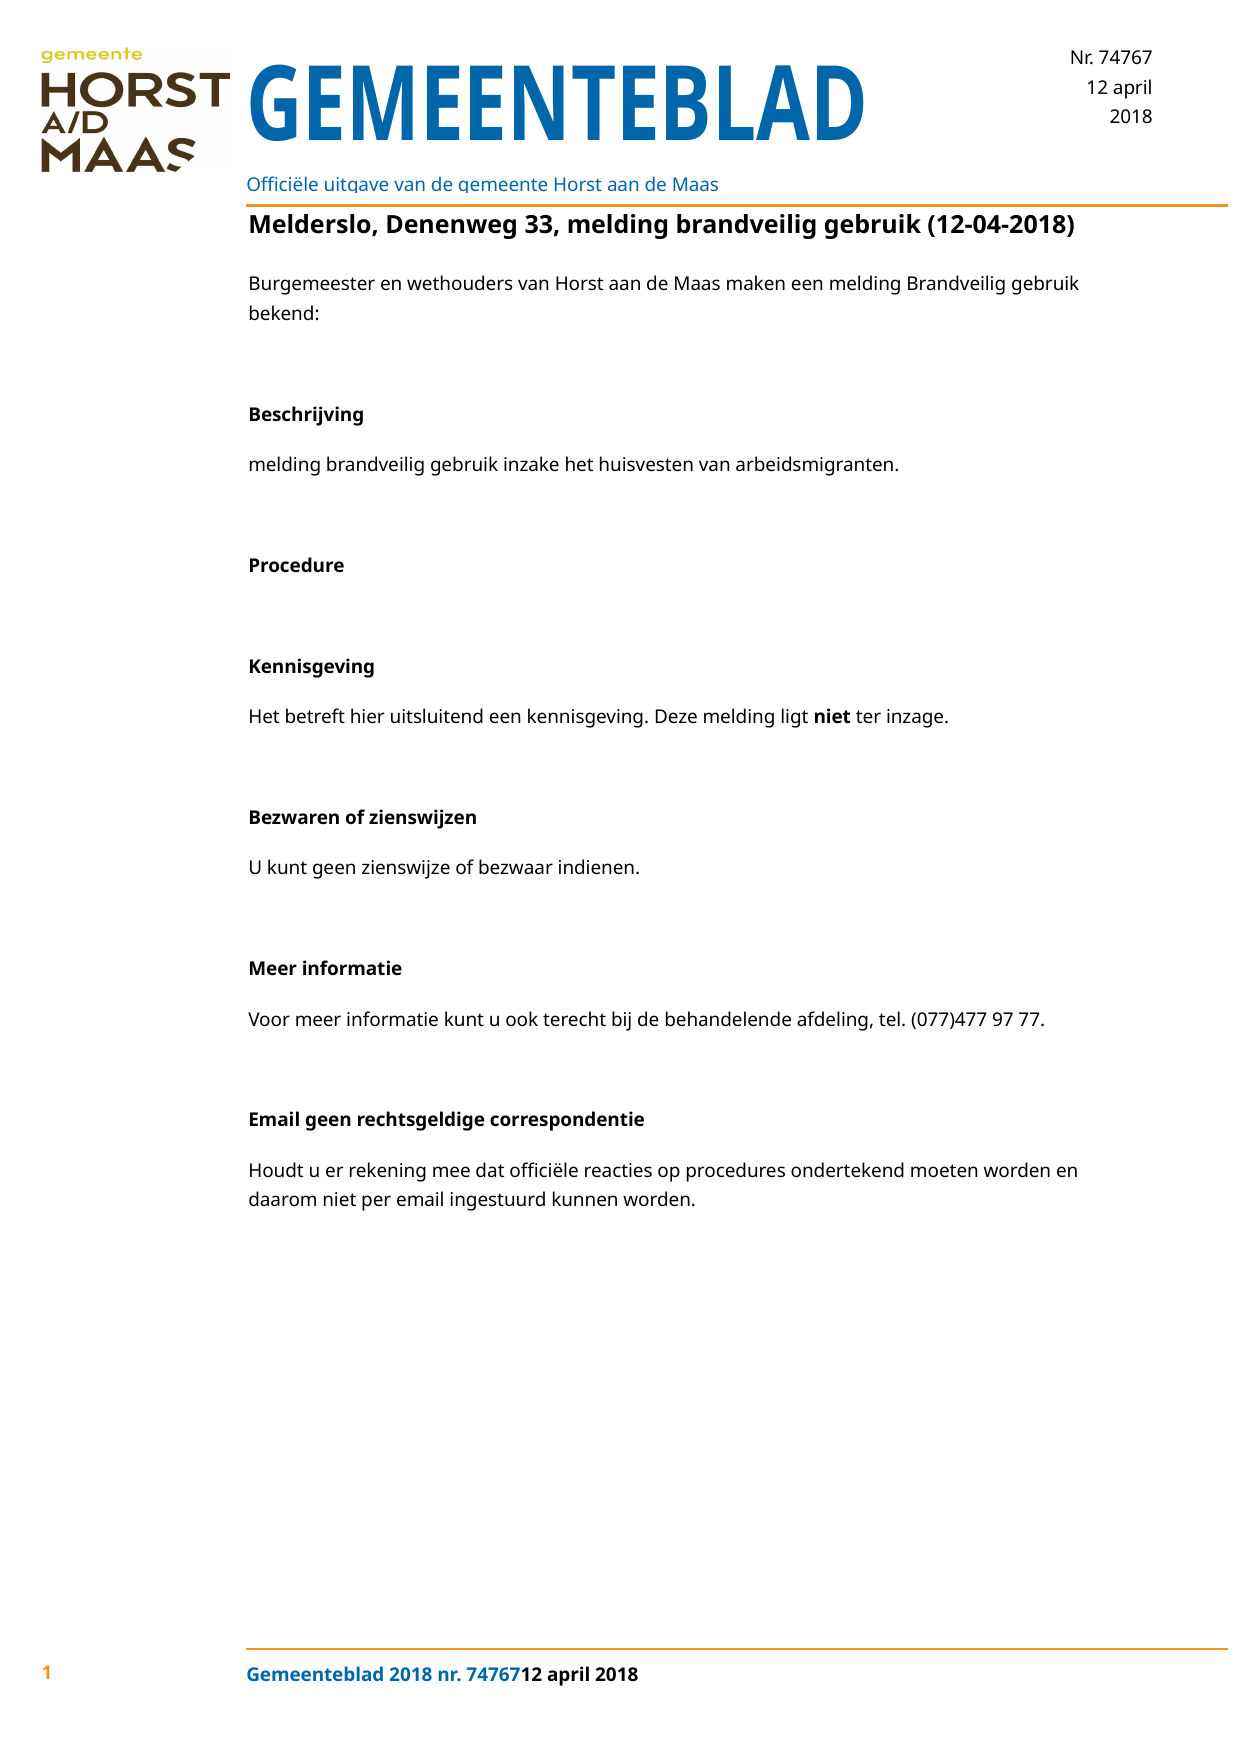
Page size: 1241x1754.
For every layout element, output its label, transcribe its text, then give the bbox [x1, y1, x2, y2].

text Procedure [248, 552, 1152, 578]
picture [41, 47, 231, 172]
text Email geen rechtsgeldige correspondentie [248, 1107, 1152, 1132]
text U kunt geen zienswijze of bezwaar indienen. [248, 854, 1152, 880]
text Burgemeester en wethouders van Horst aan de Maas maken een melding Brandveilig gebruik bekend: [248, 270, 1152, 326]
text Het betreft hier uitsluitend een kennisgeving. Deze melding ligt niet ter inzage. [248, 703, 1152, 729]
text Kennisgeving [248, 653, 1152, 678]
text Meer informatie [248, 955, 1152, 981]
text Beschrijving [248, 401, 1152, 426]
text Houdt u er rekening mee dat officiële reacties op procedures ondertekend moeten worden en daarom niet per email ingestuurd kunnen worden. [248, 1157, 1152, 1212]
text melding brandveilig gebruik inzake het huisvesten van arbeidsmigranten. [248, 451, 1152, 477]
text Bezwaren of zienswijzen [248, 804, 1152, 830]
text Voor meer informatie kunt u ook terecht bij de behandelende afdeling, tel. (077)477 97 77. [248, 1006, 1152, 1031]
text Melderslo, Denenweg 33, melding brandveilig gebruik (12-04-2018) [248, 207, 1152, 241]
